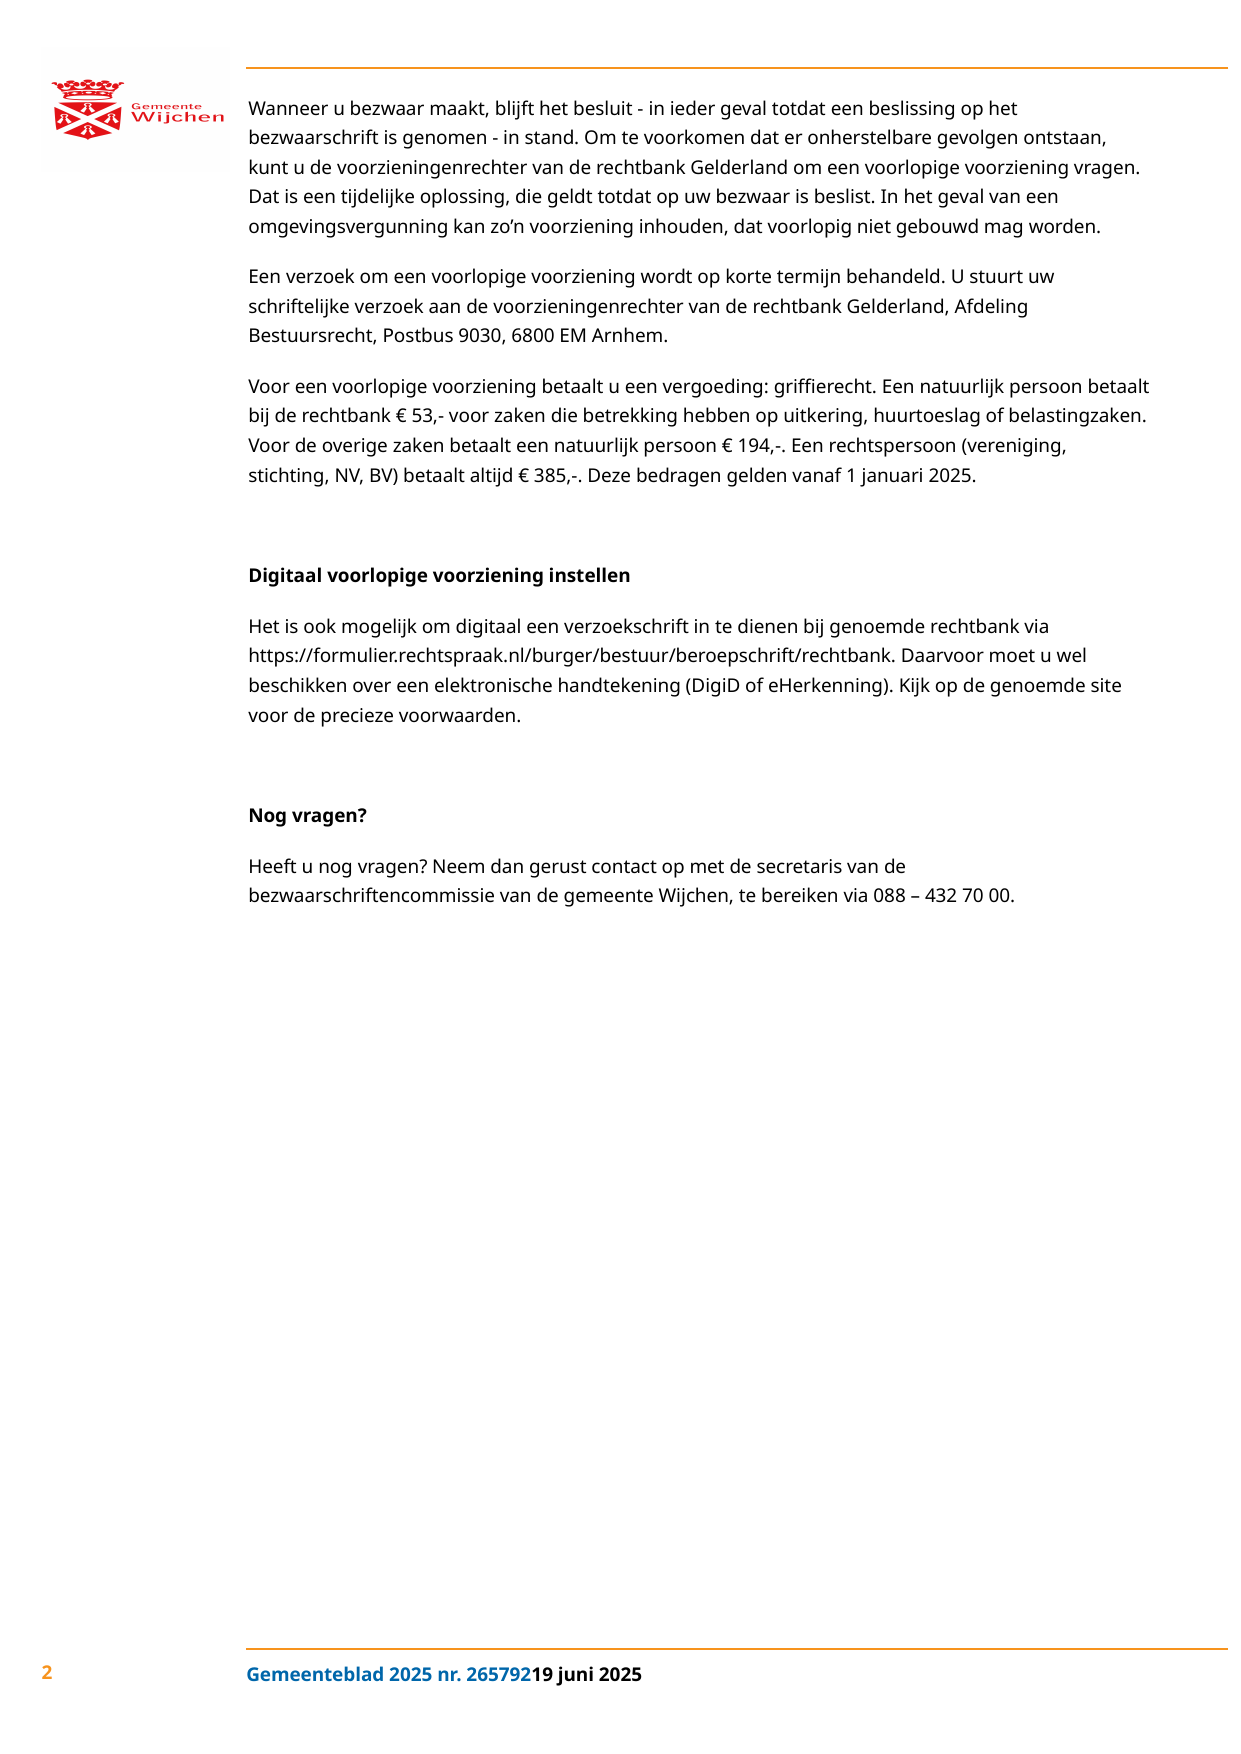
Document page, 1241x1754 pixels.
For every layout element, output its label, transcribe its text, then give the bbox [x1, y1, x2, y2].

text Een verzoek om een voorlopige voorziening wordt op korte termijn behandeld. U stuurt uw schriftelijke verzoek aan de voorzieningenrechter van de rechtbank Gelderland, Afdeling Bestuursrecht, Postbus 9030, 6800 EM Arnhem. [248, 263, 1152, 348]
text Digitaal voorlopige voorziening instellen [248, 563, 1152, 588]
text Het is ook mogelijk om digitaal een verzoekschrift in te dienen bij genoemde rechtbank via https://formulier.rechtspraak.nl/burger/bestuur/beroepschrift/rechtbank. Daarvoor moet u wel beschikken over een elektronische handtekening (DigiD of eHerkenning). Kijk op de genoemde site voor de precieze voorwaarden. [248, 613, 1152, 728]
text Wanneer u bezwaar maakt, blijft het besluit - in ieder geval totdat een beslissing op het bezwaarschrift is genomen - in stand. Om te voorkomen dat er onherstelbare gevolgen ontstaan, kunt u de voorzieningenrechter van de rechtbank Gelderland om een voorlopige voorziening vragen. Dat is een tijdelijke oplossing, die geldt totdat op uw bezwaar is beslist. In het geval van een omgevingsvergunning kan zo’n voorziening inhouden, dat voorlopig niet gebouwd mag worden. [248, 95, 1152, 239]
text Voor een voorlopige voorziening betaalt u een vergoeding: griffierecht. Een natuurlijk persoon betaalt bij de rechtbank € 53,- voor zaken die betrekking hebben op uitkering, huurtoeslag of belastingzaken. Voor de overige zaken betaalt een natuurlijk persoon € 194,-. Een rechtspersoon (vereniging, stichting, NV, BV) betaalt altijd € 385,-. Deze bedragen gelden vanaf 1 januari 2025. [248, 373, 1152, 488]
text Nog vragen? [248, 803, 1152, 828]
text Heeft u nog vragen? Neem dan gerust contact op met de secretaris van de bezwaarschriftencommissie van de gemeente Wijchen, te bereiken via 088 – 432 70 00. [248, 853, 1152, 908]
picture [41, 47, 231, 172]
